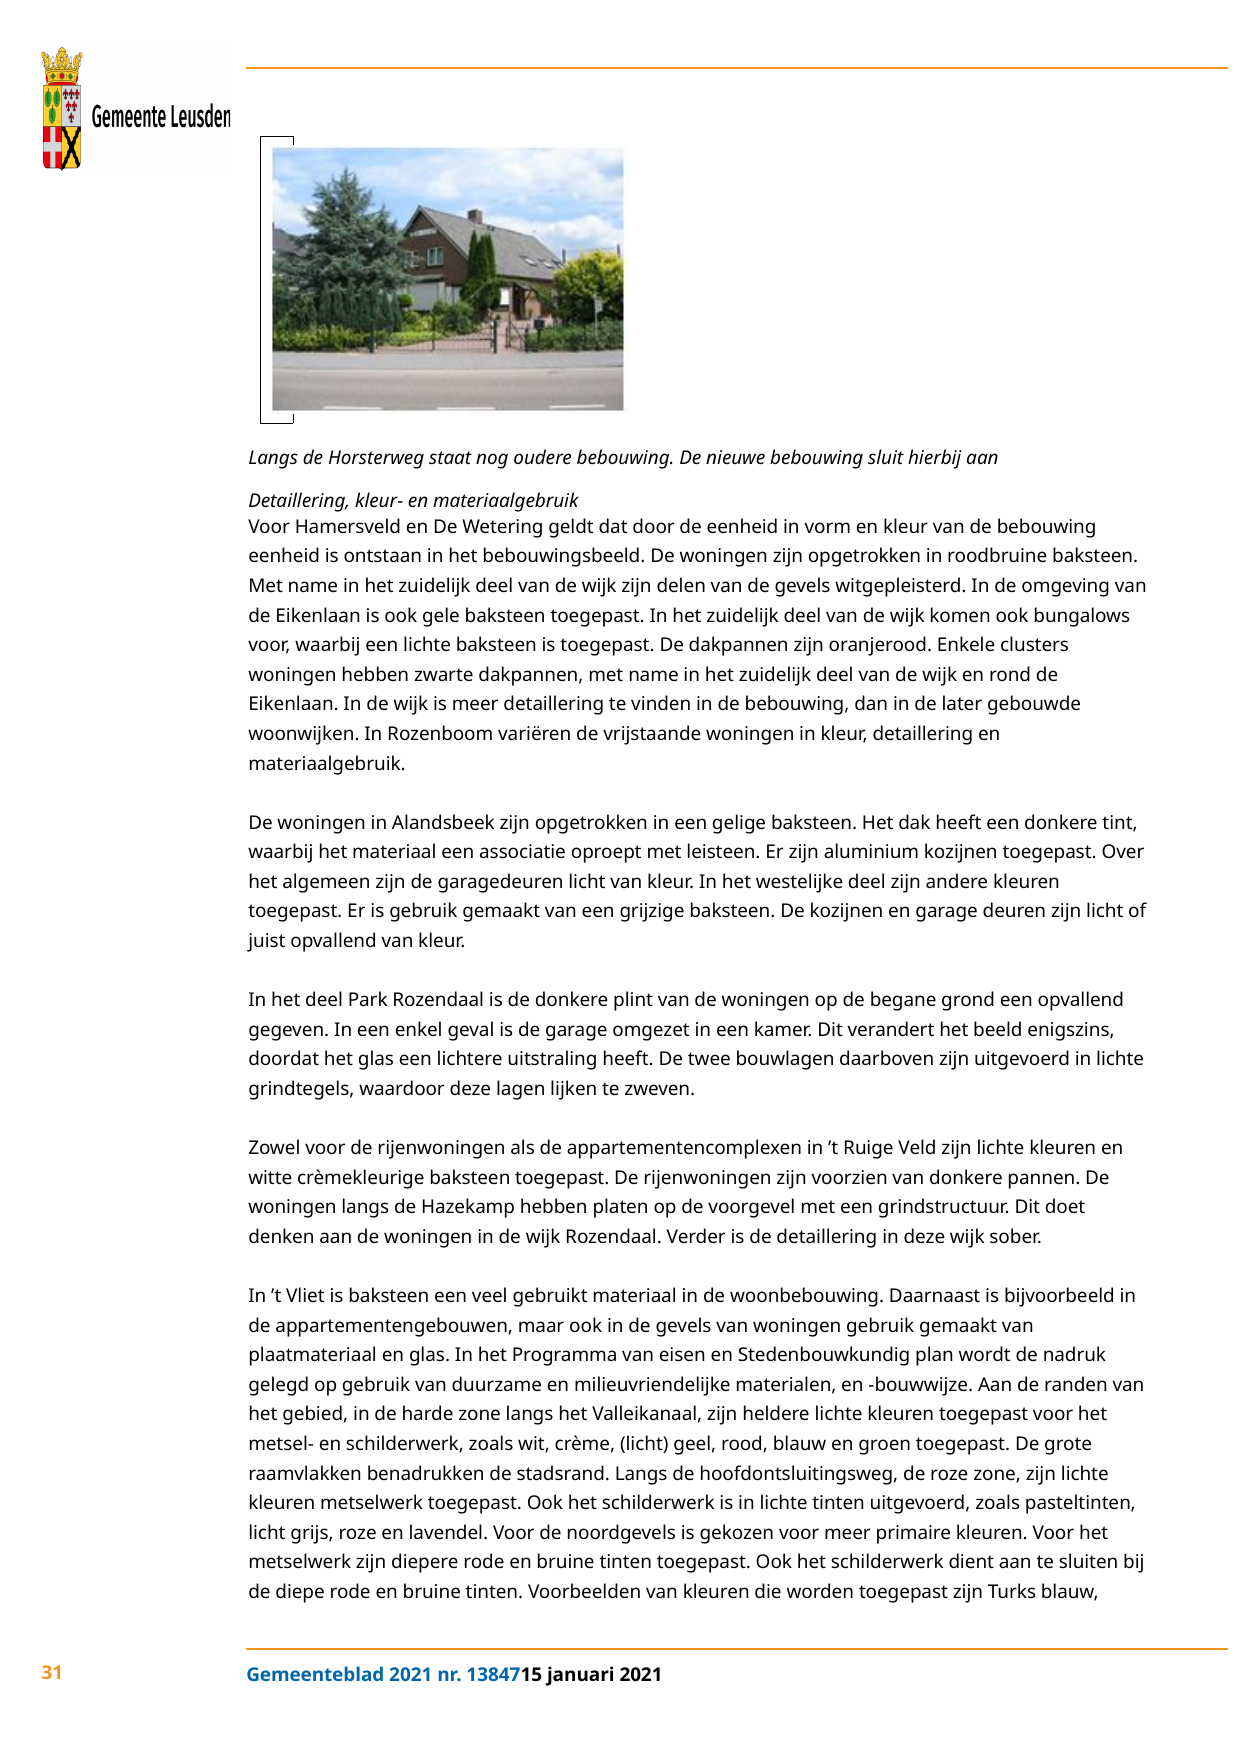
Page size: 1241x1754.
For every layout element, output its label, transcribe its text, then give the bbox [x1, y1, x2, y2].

text In het deel Park Rozendaal is de donkere plint van de woningen op de begane grond een opvallend gegeven. In een enkel geval is de garage omgezet in een kamer. Dit verandert het beeld enigszins, doordat het glas een lichtere uitstraling heeft. De twee bouwlagen daarboven zijn uitgevoerd in lichte grindtegels, waardoor deze lagen lijken te zweven. [248, 986, 1152, 1101]
picture [41, 47, 231, 172]
text Langs de Horsterweg staat nog oudere bebouwing. De nieuwe bebouwing sluit hierbij aan [248, 444, 1152, 470]
text In ’t Vliet is baksteen een veel gebruikt materiaal in de woonbebouwing. Daarnaast is bijvoorbeeld in de appartementengebouwen, maar ook in de gevels van woningen gebruik gemaakt van plaatmateriaal en glas. In het Programma van eisen en Stedenbouwkundig plan wordt de nadruk gelegd op gebruik van duurzame en milieuvriendelijke materialen, en -bouwwijze. Aan de randen van het gebied, in de harde zone langs het Valleikanaal, zijn heldere lichte kleuren toegepast voor het metsel- en schilderwerk, zoals wit, crème, (licht) geel, rood, blauw en groen toegepast. De grote raamvlakken benadrukken de stadsrand. Langs de hoofdontsluitingsweg, de roze zone, zijn lichte kleuren metselwerk toegepast. Ook het schilderwerk is in lichte tinten uitgevoerd, zoals pasteltinten, licht grijs, roze en lavendel. Voor de noordgevels is gekozen voor meer primaire kleuren. Voor het metselwerk zijn diepere rode en bruine tinten toegepast. Ook het schilderwerk dient aan te sluiten bij de diepe rode en bruine tinten. Voorbeelden van kleuren die worden toegepast zijn Turks blauw, [248, 1282, 1152, 1604]
text Zowel voor de rijenwoningen als de appartementencomplexen in ’t Ruige Veld zijn lichte kleuren en witte crèmekleurige baksteen toegepast. De rijenwoningen zijn voorzien van donkere pannen. De woningen langs de Hazekamp hebben platen op de voorgevel met een grindstructuur. Dit doet denken aan de woningen in de wijk Rozendaal. Verder is de detaillering in deze wijk sober. [248, 1134, 1152, 1249]
text De woningen in Alandsbeek zijn opgetrokken in een gelige baksteen. Het dak heeft een donkere tint, waarbij het materiaal een associatie oproept met leisteen. Er zijn aluminium kozijnen toegepast. Over het algemeen zijn de garagedeuren licht van kleur. In het westelijke deel zijn andere kleuren toegepast. Er is gebruik gemaakt van een grijzige baksteen. De kozijnen en garage deuren zijn licht of juist opvallend van kleur. [248, 809, 1152, 953]
text Voor Hamersveld en De Wetering geldt dat door de eenheid in vorm en kleur van de bebouwing eenheid is ontstaan in het bebouwingsbeeld. De woningen zijn opgetrokken in roodbruine baksteen. Met name in het zuidelijk deel van de wijk zijn delen van de gevels witgepleisterd. In de omgeving van de Eikenlaan is ook gele baksteen toegepast. In het zuidelijk deel van de wijk komen ook bungalows voor, waarbij een lichte baksteen is toegepast. De dakpannen zijn oranjerood. Enkele clusters woningen hebben zwarte dakpannen, met name in het zuidelijk deel van de wijk en rond de Eikenlaan. In de wijk is meer detaillering te vinden in de bebouwing, dan in de later gebouwde woonwijken. In Rozenboom variëren de vrijstaande woningen in kleur, detaillering en materiaalgebruik. [248, 513, 1152, 776]
picture [268, 145, 630, 414]
text Detaillering, kleur- en materiaalgebruik [248, 487, 1152, 513]
